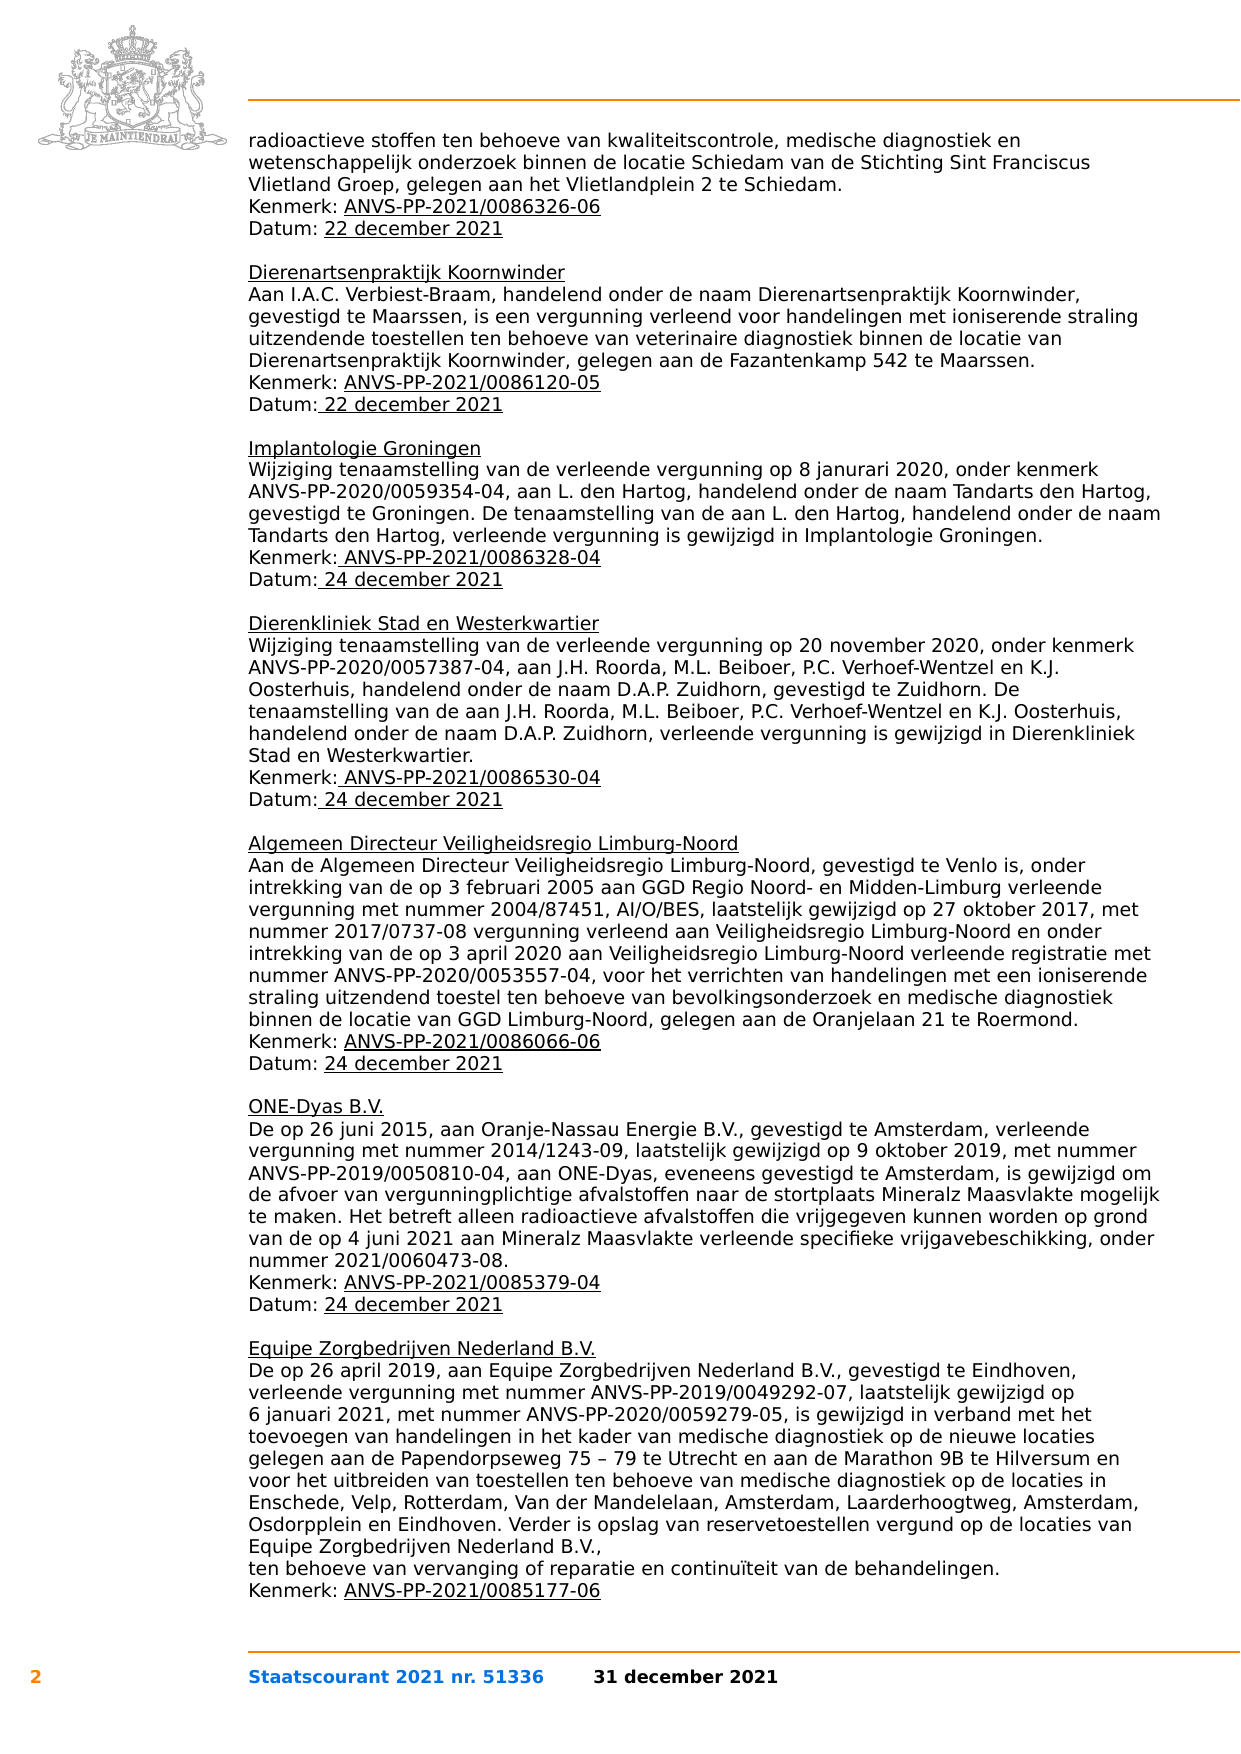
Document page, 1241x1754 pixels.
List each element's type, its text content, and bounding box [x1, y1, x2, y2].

text Datum: 24 december 2021 [248, 569, 1163, 591]
text Datum: 22 december 2021 [248, 218, 1163, 240]
text Dierenkliniek Stad en Westerkwartier [248, 613, 1163, 635]
text Kenmerk: ANVS-PP-2021/0086326-06 [248, 196, 1163, 218]
text ten behoeve van vervanging of reparatie en continuïteit van de behandelingen. [248, 1558, 1163, 1580]
text Aan I.A.C. Verbiest-Braam, handelend onder de naam Dierenartsenpraktijk Koornwinder, gevestigd te Maarssen, is een vergunning verleend voor handelingen met ioniserende straling uitzendende toestellen ten behoeve van veterinaire diagnostiek binnen de locatie van Dierenartsenpraktijk Koornwinder, gelegen aan de Fazantenkamp 542 te Maarssen. [248, 284, 1163, 372]
text Kenmerk: ANVS-PP-2021/0085379-04 [248, 1272, 1163, 1294]
text Kenmerk: ANVS-PP-2021/0086328-04 [248, 547, 1163, 569]
text Wijziging tenaamstelling van de verleende vergunning op 8 janurari 2020, onder kenmerk ANVS-PP-2020/0059354-04, aan L. den Hartog, handelend onder de naam Tandarts den Hartog, gevestigd te Groningen. De tenaamstelling van de aan L. den Hartog, handelend onder de naam Tandarts den Hartog, verleende vergunning is gewijzigd in Implantologie Groningen. [248, 459, 1163, 547]
text Wijziging tenaamstelling van de verleende vergunning op 20 november 2020, onder kenmerk ANVS-PP-2020/0057387-04, aan J.H. Roorda, M.L. Beiboer, P.C. Verhoef-Wentzel en K.J. Oosterhuis, handelend onder de naam D.A.P. Zuidhorn, gevestigd te Zuidhorn. De tenaamstelling van de aan J.H. Roorda, M.L. Beiboer, P.C. Verhoef-Wentzel en K.J. Oosterhuis, handelend onder de naam D.A.P. Zuidhorn, verleende vergunning is gewijzigd in Dierenkliniek Stad en Westerkwartier. [248, 635, 1163, 767]
text Dierenartsenpraktijk Koornwinder [248, 262, 1163, 284]
text ONE-Dyas B.V. [248, 1096, 1163, 1118]
text Datum: 22 december 2021 [248, 393, 1163, 416]
text Algemeen Directeur Veiligheidsregio Limburg-Noord [248, 833, 1163, 855]
picture [38, 25, 227, 150]
text De op 26 juni 2015, aan Oranje-Nassau Energie B.V., gevestigd te Amsterdam, verleende vergunning met nummer 2014/1243-09, laatstelijk gewijzigd op 9 oktober 2019, met nummer ANVS-PP-2019/0050810-04, aan ONE-Dyas, eveneens gevestigd te Amsterdam, is gewijzigd om de afvoer van vergunningplichtige afvalstoffen naar de stortplaats Mineralz Maasvlakte mogelijk te maken. Het betreft alleen radioactieve afvalstoffen die vrijgegeven kunnen worden op grond van de op 4 juni 2021 aan Mineralz Maasvlakte verleende specifieke vrijgavebeschikking, onder nummer 2021/0060473-08. [248, 1118, 1163, 1272]
text Kenmerk: ANVS-PP-2021/0085177-06 [248, 1580, 1163, 1602]
text Implantologie Groningen [248, 437, 1163, 459]
text Datum: 24 december 2021 [248, 789, 1163, 811]
text radioactieve stoffen ten behoeve van kwaliteitscontrole, medische diagnostiek en wetenschappelijk onderzoek binnen de locatie Schiedam van de Stichting Sint Franciscus Vlietland Groep, gelegen aan het Vlietlandplein 2 te Schiedam. [248, 130, 1163, 196]
text Aan de Algemeen Directeur Veiligheidsregio Limburg-Noord, gevestigd te Venlo is, onder intrekking van de op 3 februari 2005 aan GGD Regio Noord- en Midden-Limburg verleende vergunning met nummer 2004/87451, AI/O/BES, laatstelijk gewijzigd op 27 oktober 2017, met nummer 2017/0737-08 vergunning verleend aan Veiligheidsregio Limburg-Noord en onder intrekking van de op 3 april 2020 aan Veiligheidsregio Limburg-Noord verleende registratie met nummer ANVS-PP-2020/0053557-04, voor het verrichten van handelingen met een ioniserende straling uitzendend toestel ten behoeve van bevolkingsonderzoek en medische diagnostiek binnen de locatie van GGD Limburg-Noord, gelegen aan de Oranjelaan 21 te Roermond. [248, 855, 1163, 1031]
text Kenmerk: ANVS-PP-2021/0086066-06 [248, 1031, 1163, 1053]
text Kenmerk: ANVS-PP-2021/0086120-05 [248, 372, 1163, 393]
text Datum: 24 december 2021 [248, 1294, 1163, 1316]
text De op 26 april 2019, aan Equipe Zorgbedrijven Nederland B.V., gevestigd te Eindhoven, verleende vergunning met nummer ANVS-PP-2019/0049292-07, laatstelijk gewijzigd op 6 januari 2021, met nummer ANVS-PP-2020/0059279-05, is gewijzigd in verband met het toevoegen van handelingen in het kader van medische diagnostiek op de nieuwe locaties gelegen aan de Papendorpseweg 75 – 79 te Utrecht en aan de Marathon 9B te Hilversum en voor het uitbreiden van toestellen ten behoeve van medische diagnostiek op de locaties in Enschede, Velp, Rotterdam, Van der Mandelelaan, Amsterdam, Laarderhoogtweg, Amsterdam, Osdorpplein en Eindhoven. Verder is opslag van reservetoestellen vergund op de locaties van Equipe Zorgbedrijven Nederland B.V., [248, 1360, 1163, 1558]
text Datum: 24 december 2021 [248, 1053, 1163, 1074]
text Equipe Zorgbedrijven Nederland B.V. [248, 1338, 1163, 1360]
text Kenmerk: ANVS-PP-2021/0086530-04 [248, 767, 1163, 789]
